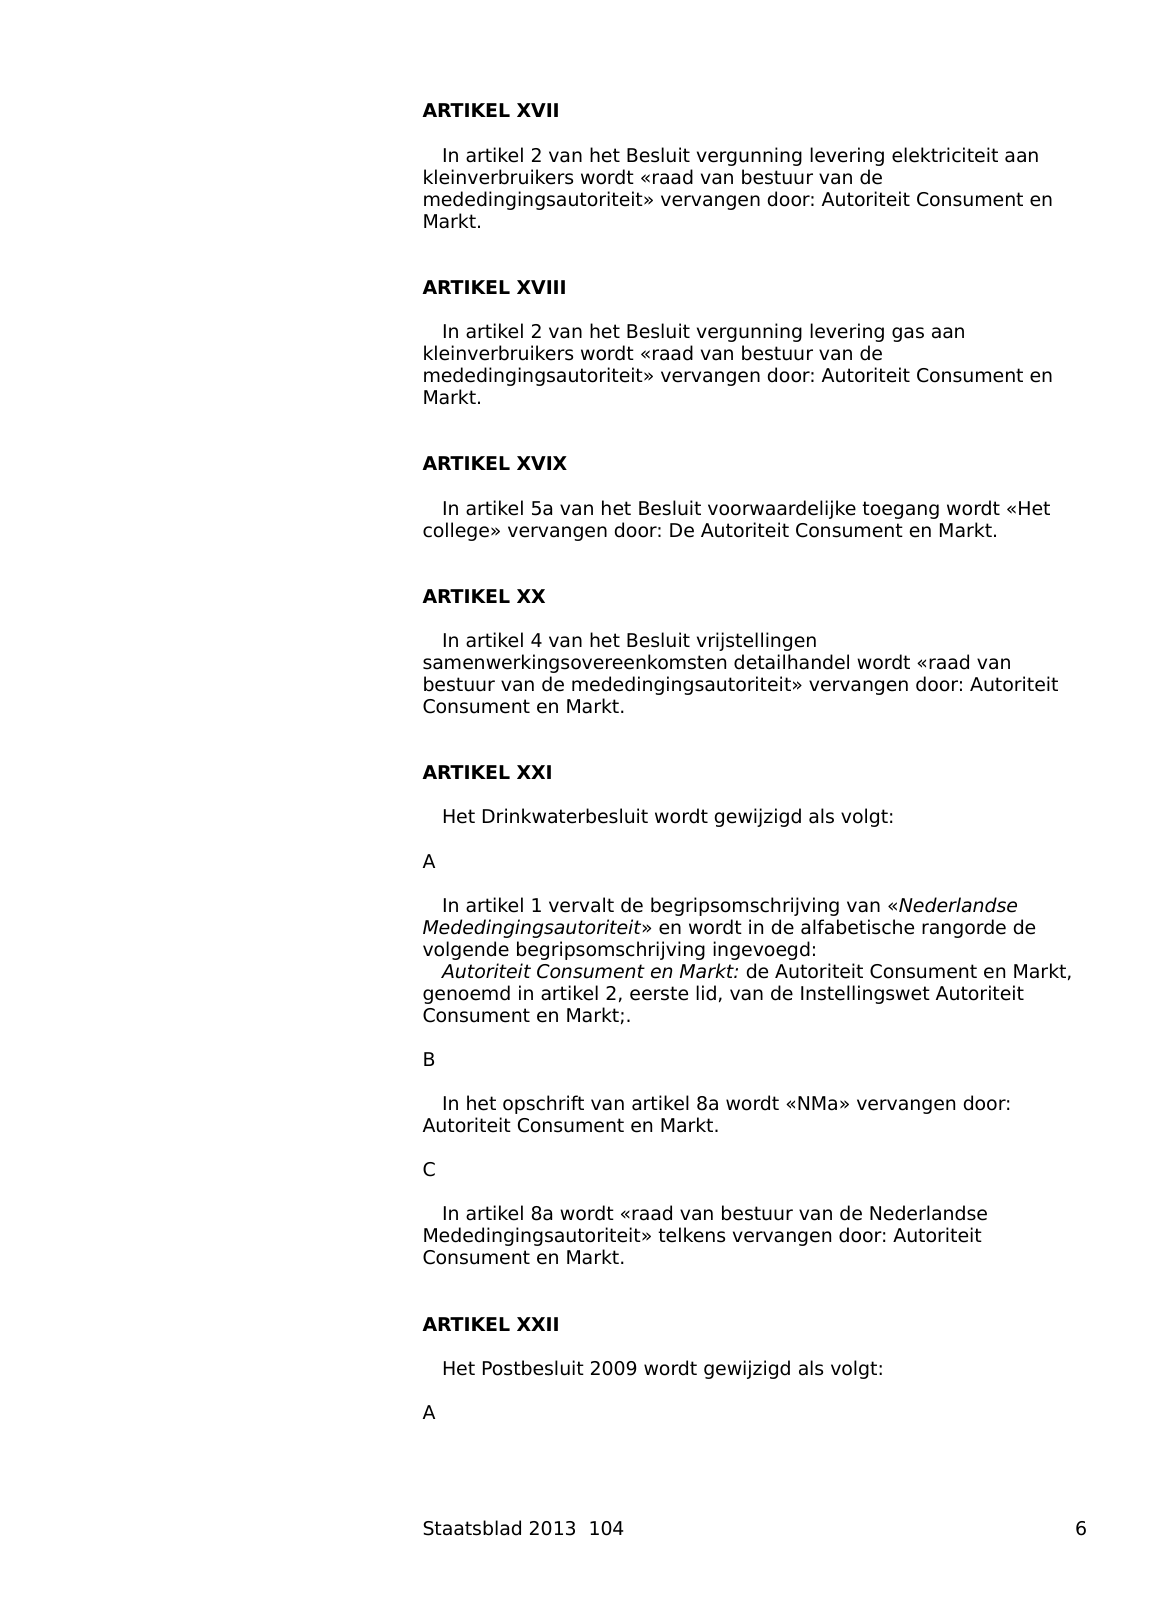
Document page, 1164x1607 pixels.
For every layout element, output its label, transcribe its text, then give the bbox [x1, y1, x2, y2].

text In artikel 2 van het Besluit vergunning levering gas aan kleinverbruikers wordt «raad van bestuur van de mededingingsautoriteit» vervangen door: Autoriteit Consument en Markt. [422, 321, 1087, 409]
subtitle ARTIKEL XX [422, 586, 1087, 608]
text Het Drinkwaterbesluit wordt gewijzigd als volgt: [422, 806, 1087, 828]
subtitle ARTIKEL XVIII [422, 277, 1087, 299]
subtitle ARTIKEL XVIX [422, 453, 1087, 475]
text In het opschrift van artikel 8a wordt «NMa» vervangen door: Autoriteit Consument en Markt. [422, 1093, 1087, 1137]
text C [422, 1159, 1087, 1181]
text In artikel 5a van het Besluit voorwaardelijke toegang wordt «Het college» vervangen door: De Autoriteit Consument en Markt. [422, 497, 1087, 541]
text A [422, 851, 1087, 873]
subtitle ARTIKEL XXI [422, 762, 1087, 784]
text B [422, 1049, 1087, 1071]
text In artikel 2 van het Besluit vergunning levering elektriciteit aan kleinverbruikers wordt «raad van bestuur van de mededingingsautoriteit» vervangen door: Autoriteit Consument en Markt. [422, 144, 1087, 232]
text In artikel 8a wordt «raad van bestuur van de Nederlandse Mededingingsautoriteit» telkens vervangen door: Autoriteit Consument en Markt. [422, 1203, 1087, 1269]
text A [422, 1402, 1087, 1424]
text Autoriteit Consument en Markt: de Autoriteit Consument en Markt, genoemd in artikel 2, eerste lid, van de Instellingswet Autoriteit Consument en Markt;. [422, 961, 1087, 1027]
text In artikel 1 vervalt de begripsomschrijving van «Nederlandse Mededingingsautoriteit» en wordt in de alfabetische rangorde de volgende begripsomschrijving ingevoegd: [422, 895, 1087, 961]
subtitle ARTIKEL XXII [422, 1314, 1087, 1336]
subtitle ARTIKEL XVII [422, 100, 1087, 122]
text In artikel 4 van het Besluit vrijstellingen samenwerkingsovereenkomsten detailhandel wordt «raad van bestuur van de mededingingsautoriteit» vervangen door: Autoriteit Consument en Markt. [422, 630, 1087, 718]
text Het Postbesluit 2009 wordt gewijzigd als volgt: [422, 1358, 1087, 1380]
